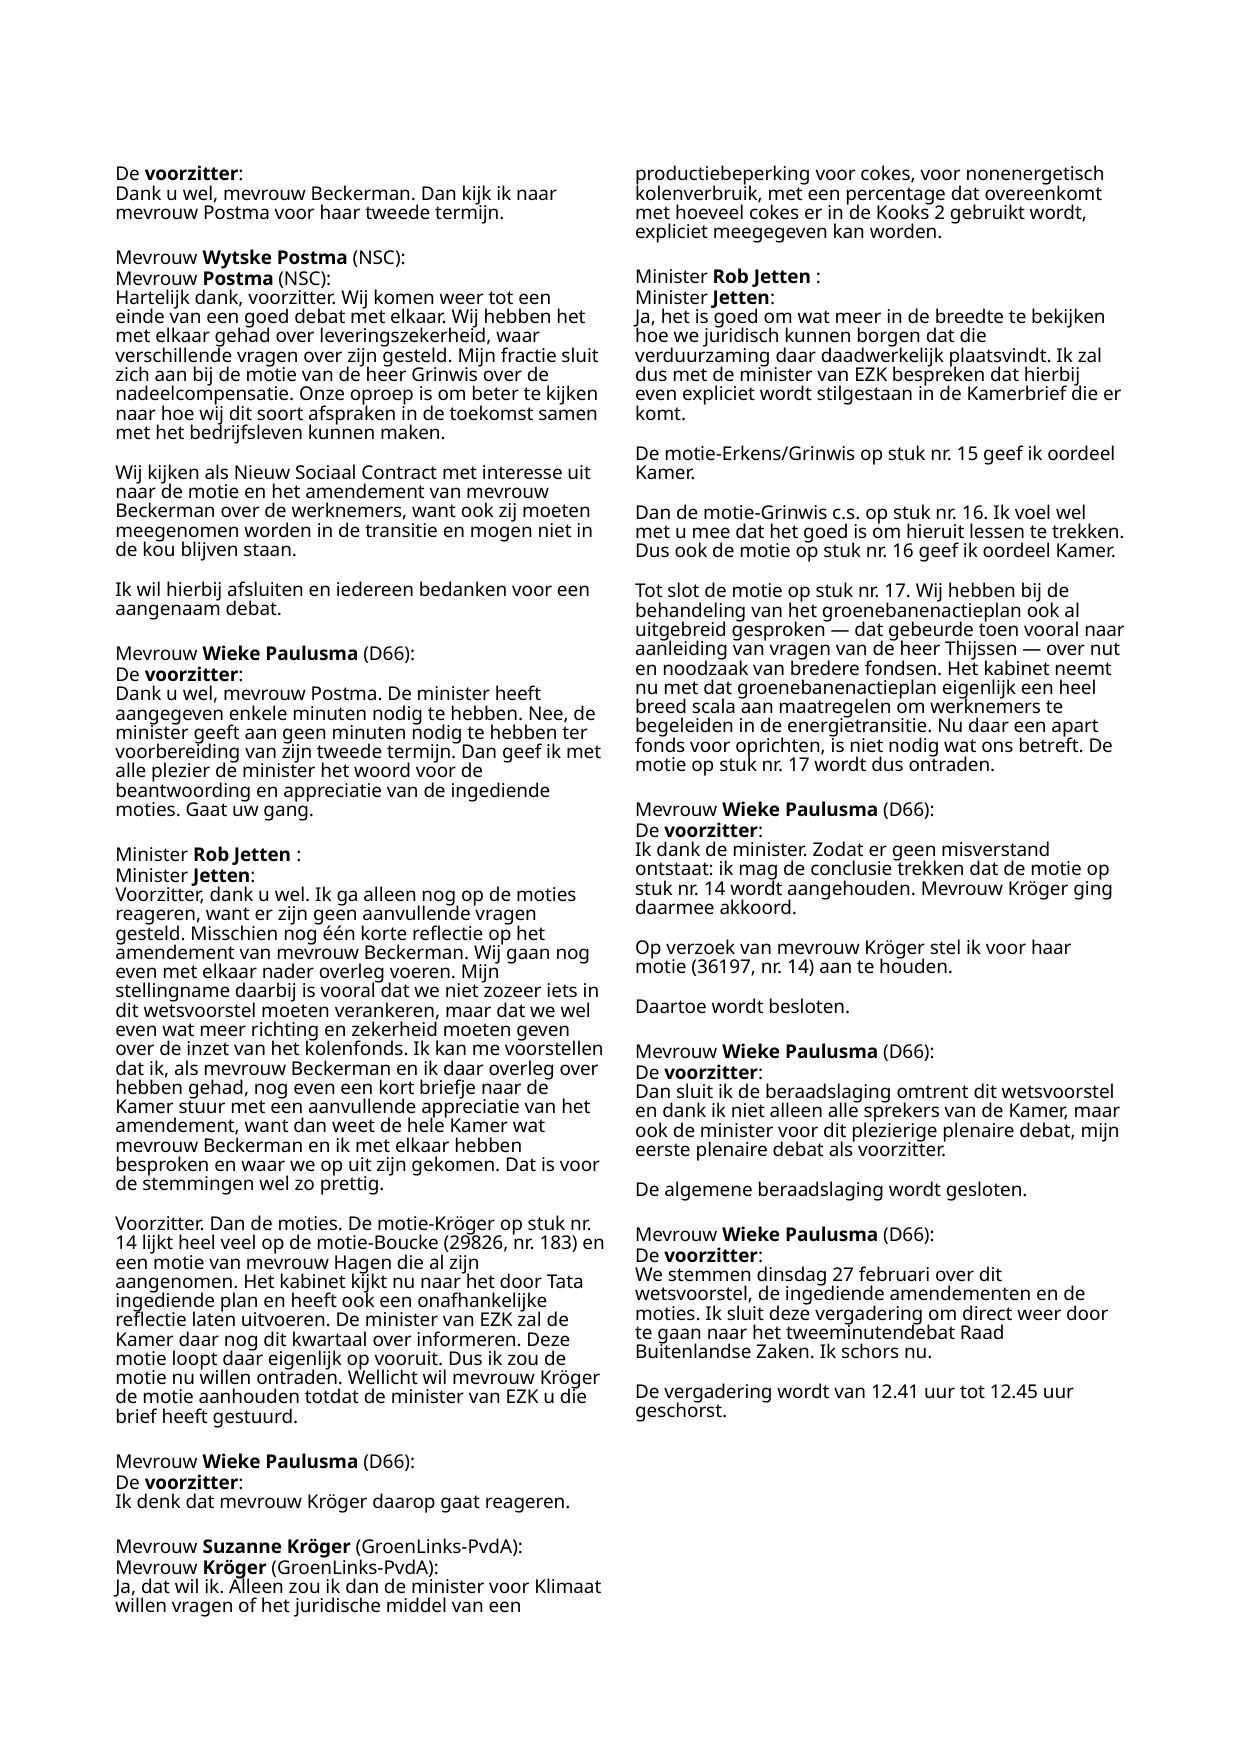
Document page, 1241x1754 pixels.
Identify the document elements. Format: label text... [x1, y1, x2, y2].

text Ik wil hierbij afsluiten en iedereen bedanken voor een aangenaam debat. [115, 581, 605, 619]
text Tot slot de motie op stuk nr. 17. Wij hebben bij de behandeling van het groenebanenactieplan ook al uitgebreid gesproken — dat gebeurde toen vooral naar aanleiding van vragen van de heer Thijssen — over nut en noodzaak van bredere fondsen. Het kabinet neemt nu met dat groenebanenactieplan eigenlijk een heel breed scala aan maatregelen om werknemers te begeleiden in de energietransitie. Nu daar een apart fonds voor oprichten, is niet nodig wat ons betreft. De motie op stuk nr. 17 wordt dus ontraden. [635, 582, 1125, 775]
text Ja, dat wil ik. Alleen zou ik dan de minister voor Klimaat willen vragen of het juridische middel van een [115, 1578, 605, 1617]
text De vergadering wordt van 12.41 uur tot 12.45 uur geschorst. [635, 1383, 1125, 1422]
text Ja, het is goed om wat meer in de breedte te bekijken hoe we juridisch kunnen borgen dat die verduurzaming daar daadwerkelijk plaatsvindt. Ik zal dus met de minister van EZK bespreken dat hierbij even expliciet wordt stilgestaan in de Kamerbrief die er komt. [635, 308, 1125, 424]
text De voorzitter: [635, 822, 1125, 841]
text Minister Rob Jetten : [115, 841, 605, 867]
text Mevrouw Wieke Paulusma (D66): [635, 1038, 1125, 1064]
text Wij kijken als Nieuw Sociaal Contract met interesse uit naar de motie en het amendement van mevrouw Beckerman over de werknemers, want ook zij moeten meegenomen worden in de transitie en mogen niet in de kou blijven staan. [115, 464, 605, 560]
text De voorzitter: [115, 165, 605, 184]
text Mevrouw Wieke Paulusma (D66): [635, 796, 1125, 822]
text De voorzitter: [115, 1474, 605, 1493]
text productiebeperking voor cokes, voor nonenergetisch kolenverbruik, met een percentage dat overeenkomt met hoeveel cokes er in de Kooks 2 gebruikt wordt, expliciet meegegeven kan worden. [635, 165, 1125, 242]
text De voorzitter: [635, 1064, 1125, 1083]
text De algemene beraadslaging wordt gesloten. [635, 1181, 1125, 1200]
text Op verzoek van mevrouw Kröger stel ik voor haar motie (36197, nr. 14) aan te houden. [635, 939, 1125, 977]
text Minister Jetten: [115, 867, 605, 886]
text Daartoe wordt besloten. [635, 998, 1125, 1017]
text Dank u wel, mevrouw Postma. De minister heeft aangegeven enkele minuten nodig te hebben. Nee, de minister geeft aan geen minuten nodig te hebben ter voorbereiding van zijn tweede termijn. Dan geef ik met alle plezier de minister het woord voor de beantwoording en appreciatie van de ingediende moties. Gaat uw gang. [115, 685, 605, 820]
text Minister Jetten: [635, 289, 1125, 308]
text Minister Rob Jetten : [635, 263, 1125, 289]
text Mevrouw Wieke Paulusma (D66): [635, 1221, 1125, 1247]
text Mevrouw Postma (NSC): [115, 270, 605, 289]
text Mevrouw Suzanne Kröger (GroenLinks-PvdA): [115, 1533, 605, 1559]
text Dan sluit ik de beraadslaging omtrent dit wetsvoorstel en dank ik niet alleen alle sprekers van de Kamer, maar ook de minister voor dit plezierige plenaire debat, mijn eerste plenaire debat als voorzitter. [635, 1083, 1125, 1160]
text Dank u wel, mevrouw Beckerman. Dan kijk ik naar mevrouw Postma voor haar tweede termijn. [115, 184, 605, 223]
text Dan de motie-Grinwis c.s. op stuk nr. 16. Ik voel wel met u mee dat het goed is om hieruit lessen te trekken. Dus ook de motie op stuk nr. 16 geef ik oordeel Kamer. [635, 504, 1125, 562]
text Voorzitter. Dan de moties. De motie-Kröger op stuk nr. 14 lijkt heel veel op de motie-Boucke (29826, nr. 183) en een motie van mevrouw Hagen die al zijn aangenomen. Het kabinet kijkt nu naar het door Tata ingediende plan en heeft ook een onafhankelijke reflectie laten uitvoeren. De minister van EZK zal de Kamer daar nog dit kwartaal over informeren. Deze motie loopt daar eigenlijk op vooruit. Dus ik zou de motie nu willen ontraden. Wellicht wil mevrouw Kröger de motie aanhouden totdat de minister van EZK u die brief heeft gestuurd. [115, 1215, 605, 1427]
text De voorzitter: [115, 666, 605, 685]
text Mevrouw Wieke Paulusma (D66): [115, 1448, 605, 1474]
text Mevrouw Wytske Postma (NSC): [115, 244, 605, 270]
text Hartelijk dank, voorzitter. Wij komen weer tot een einde van een goed debat met elkaar. Wij hebben het met elkaar gehad over leveringszekerheid, waar verschillende vragen over zijn gesteld. Mijn fractie sluit zich aan bij de motie van de heer Grinwis over de nadeelcompensatie. Onze oproep is om beter te kijken naar hoe wij dit soort afspraken in de toekomst samen met het bedrijfsleven kunnen maken. [115, 289, 605, 443]
text Mevrouw Wieke Paulusma (D66): [115, 640, 605, 666]
text De motie-Erkens/Grinwis op stuk nr. 15 geef ik oordeel Kamer. [635, 444, 1125, 483]
text Voorzitter, dank u wel. Ik ga alleen nog op de moties reageren, want er zijn geen aanvullende vragen gesteld. Misschien nog één korte reflectie op het amendement van mevrouw Beckerman. Wij gaan nog even met elkaar nader overleg voeren. Mijn stellingname daarbij is vooral dat we niet zozeer iets in dit wetsvoorstel moeten verankeren, maar dat we wel even wat meer richting en zekerheid moeten geven over de inzet van het kolenfonds. Ik kan me voorstellen dat ik, als mevrouw Beckerman en ik daar overleg over hebben gehad, nog even een kort briefje naar de Kamer stuur met een aanvullende appreciatie van het amendement, want dan weet de hele Kamer wat mevrouw Beckerman en ik met elkaar hebben besproken en waar we op uit zijn gekomen. Dat is voor de stemmingen wel zo prettig. [115, 886, 605, 1194]
text We stemmen dinsdag 27 februari over dit wetsvoorstel, de ingediende amendementen en de moties. Ik sluit deze vergadering om direct weer door te gaan naar het tweeminutendebat Raad Buitenlandse Zaken. Ik schors nu. [635, 1266, 1125, 1362]
text Mevrouw Kröger (GroenLinks-PvdA): [115, 1559, 605, 1578]
text Ik denk dat mevrouw Kröger daarop gaat reageren. [115, 1493, 605, 1512]
text De voorzitter: [635, 1247, 1125, 1266]
text Ik dank de minister. Zodat er geen misverstand ontstaat: ik mag de conclusie trekken dat de motie op stuk nr. 14 wordt aangehouden. Mevrouw Kröger ging daarmee akkoord. [635, 841, 1125, 918]
